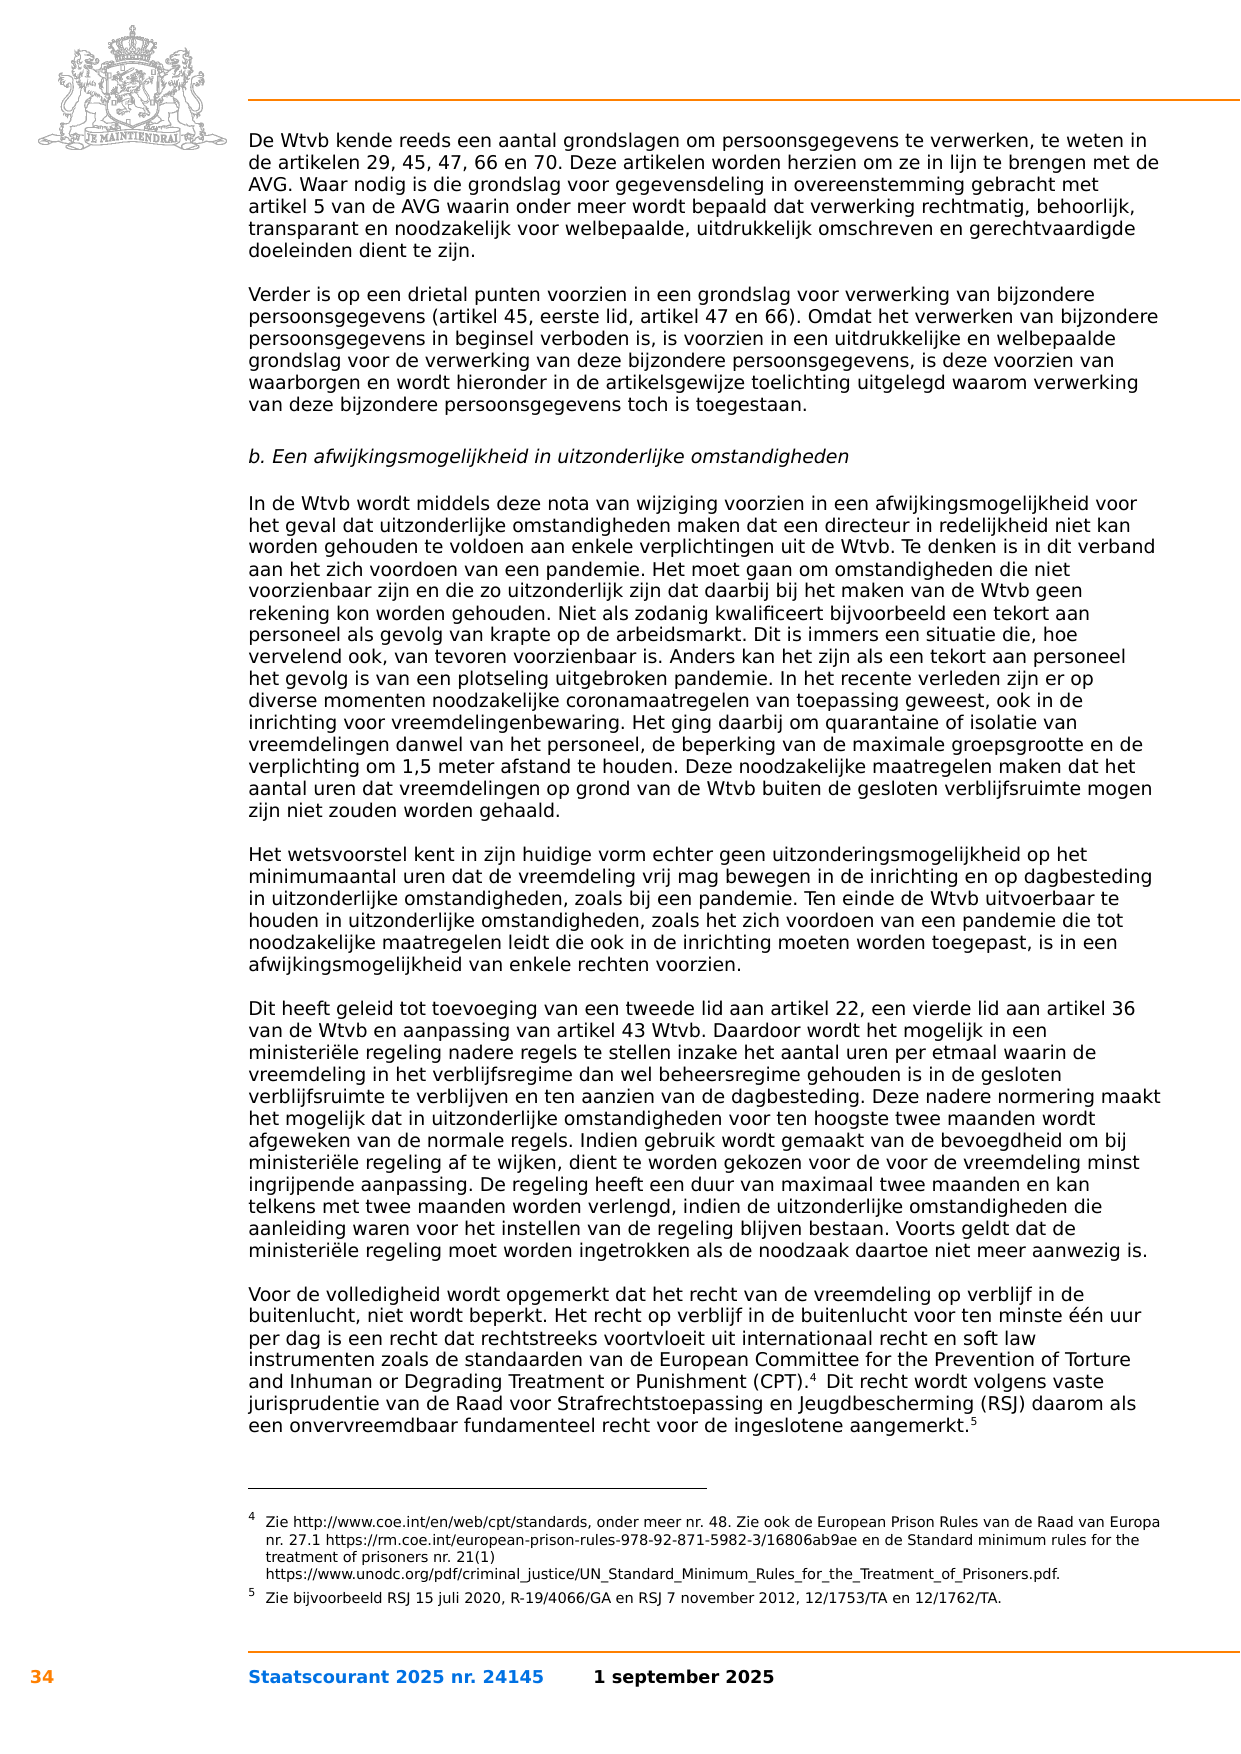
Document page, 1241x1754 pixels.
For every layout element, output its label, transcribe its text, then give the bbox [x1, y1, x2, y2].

text Voor de volledigheid wordt opgemerkt dat het recht van de vreemdeling op verblijf in de buitenlucht, niet wordt beperkt. Het recht op verblijf in de buitenlucht voor ten minste één uur per dag is een recht dat rechtstreeks voortvloeit uit internationaal recht en soft law instrumenten zoals de standaarden van de European Committee for the Prevention of Torture and Inhuman or Degrading Treatment or Punishment (CPT). Dit recht wordt volgens vaste jurisprudentie van de Raad voor Strafrechtstoepassing en Jeugdbescherming (RSJ) daarom als een onvervreemdbaar fundamenteel recht voor de ingeslotene aangemerkt. [248, 1283, 1163, 1437]
text Zie http://www.coe.int/en/web/cpt/standards, onder meer nr. 48. Zie ook de European Prison Rules van de Raad van Europa nr. 27.1 https://rm.coe.int/european-prison-rules-978-92-871-5982-3/16806ab9ae en de Standard minimum rules for the treatment of prisoners nr. 21(1) https://www.unodc.org/pdf/criminal_justice/UN_Standard_Minimum_Rules_for_the_Treatment_of_Prisoners.pdf. [248, 1510, 1163, 1583]
text In de Wtvb wordt middels deze nota van wijziging voorzien in een afwijkingsmogelijkheid voor het geval dat uitzonderlijke omstandigheden maken dat een directeur in redelijkheid niet kan worden gehouden te voldoen aan enkele verplichtingen uit de Wtvb. Te denken is in dit verband aan het zich voordoen van een pandemie. Het moet gaan om omstandigheden die niet voorzienbaar zijn en die zo uitzonderlijk zijn dat daarbij bij het maken van de Wtvb geen rekening kon worden gehouden. Niet als zodanig kwalificeert bijvoorbeeld een tekort aan personeel als gevolg van krapte op de arbeidsmarkt. Dit is immers een situatie die, hoe vervelend ook, van tevoren voorzienbaar is. Anders kan het zijn als een tekort aan personeel het gevolg is van een plotseling uitgebroken pandemie. In het recente verleden zijn er op diverse momenten noodzakelijke coronamaatregelen van toepassing geweest, ook in de inrichting voor vreemdelingenbewaring. Het ging daarbij om quarantaine of isolatie van vreemdelingen danwel van het personeel, de beperking van de maximale groepsgrootte en de verplichting om 1,5 meter afstand te houden. Deze noodzakelijke maatregelen maken dat het aantal uren dat vreemdelingen op grond van de Wtvb buiten de gesloten verblijfsruimte mogen zijn niet zouden worden gehaald. [248, 492, 1163, 822]
text Het wetsvoorstel kent in zijn huidige vorm echter geen uitzonderingsmogelijkheid op het minimumaantal uren dat de vreemdeling vrij mag bewegen in de inrichting en op dagbesteding in uitzonderlijke omstandigheden, zoals bij een pandemie. Ten einde de Wtvb uitvoerbaar te houden in uitzonderlijke omstandigheden, zoals het zich voordoen van een pandemie die tot noodzakelijke maatregelen leidt die ook in de inrichting moeten worden toegepast, is in een afwijkingsmogelijkheid van enkele rechten voorzien. [248, 844, 1163, 976]
text Verder is op een drietal punten voorzien in een grondslag voor verwerking van bijzondere persoonsgegevens (artikel 45, eerste lid, artikel 47 en 66). Omdat het verwerken van bijzondere persoonsgegevens in beginsel verboden is, is voorzien in een uitdrukkelijke en welbepaalde grondslag voor de verwerking van deze bijzondere persoonsgegevens, is deze voorzien van waarborgen en wordt hieronder in de artikelsgewijze toelichting uitgelegd waarom verwerking van deze bijzondere persoonsgegevens toch is toegestaan. [248, 284, 1163, 416]
text Zie bijvoorbeeld RSJ 15 juli 2020, R-19/4066/GA en RSJ 7 november 2012, 12/1753/TA en 12/1762/TA. [248, 1586, 1163, 1608]
subtitle b. Een afwijkingsmogelijkheid in uitzonderlijke omstandigheden [248, 446, 1163, 467]
picture [38, 25, 227, 150]
text Dit heeft geleid tot toevoeging van een tweede lid aan artikel 22, een vierde lid aan artikel 36 van de Wtvb en aanpassing van artikel 43 Wtvb. Daardoor wordt het mogelijk in een ministeriële regeling nadere regels te stellen inzake het aantal uren per etmaal waarin de vreemdeling in het verblijfsregime dan wel beheersregime gehouden is in de gesloten verblijfsruimte te verblijven en ten aanzien van de dagbesteding. Deze nadere normering maakt het mogelijk dat in uitzonderlijke omstandigheden voor ten hoogste twee maanden wordt afgeweken van de normale regels. Indien gebruik wordt gemaakt van de bevoegdheid om bij ministeriële regeling af te wijken, dient te worden gekozen voor de voor de vreemdeling minst ingrijpende aanpassing. De regeling heeft een duur van maximaal twee maanden en kan telkens met twee maanden worden verlengd, indien de uitzonderlijke omstandigheden die aanleiding waren voor het instellen van de regeling blijven bestaan. Voorts geldt dat de ministeriële regeling moet worden ingetrokken als de noodzaak daartoe niet meer aanwezig is. [248, 998, 1163, 1262]
text De Wtvb kende reeds een aantal grondslagen om persoonsgegevens te verwerken, te weten in de artikelen 29, 45, 47, 66 en 70. Deze artikelen worden herzien om ze in lijn te brengen met de AVG. Waar nodig is die grondslag voor gegevensdeling in overeenstemming gebracht met artikel 5 van de AVG waarin onder meer wordt bepaald dat verwerking rechtmatig, behoorlijk, transparant en noodzakelijk voor welbepaalde, uitdrukkelijk omschreven en gerechtvaardigde doeleinden dient te zijn. [248, 130, 1163, 262]
